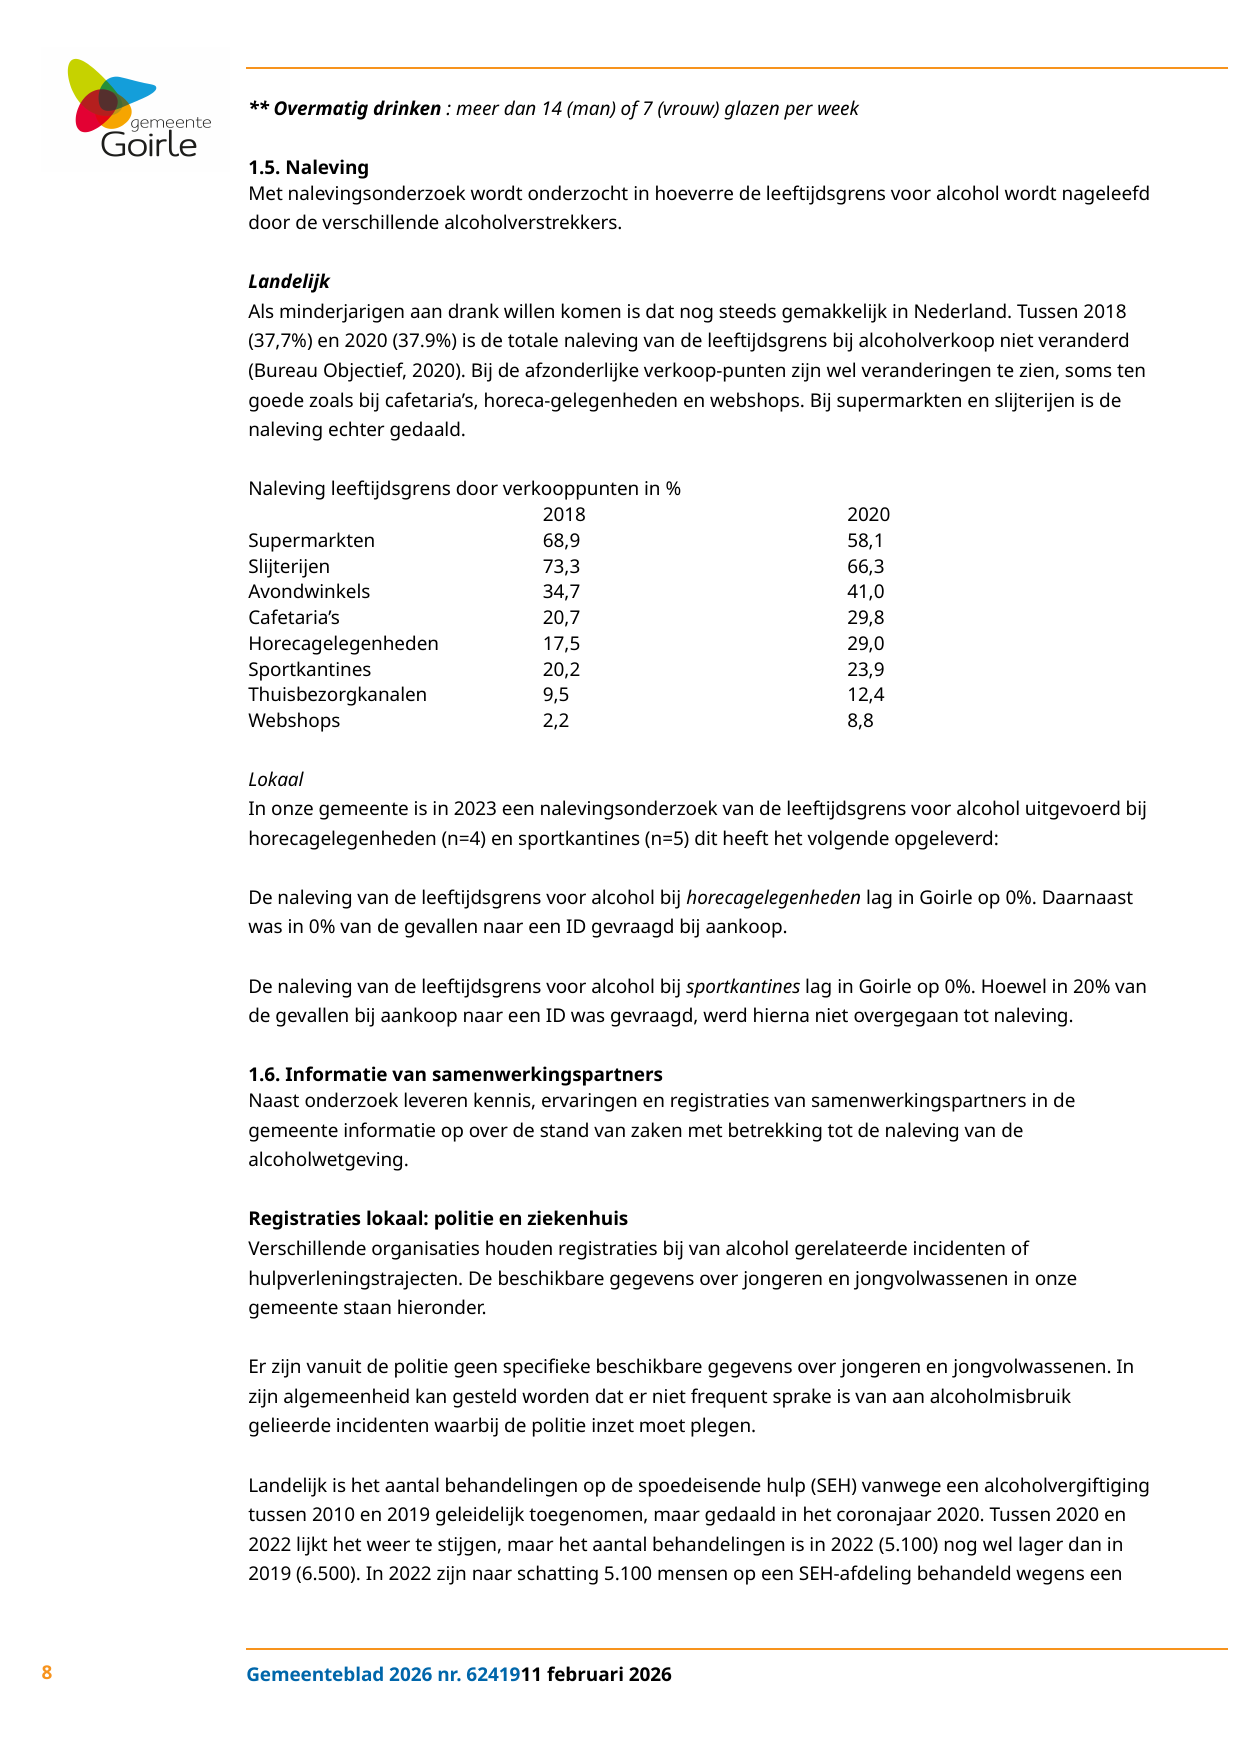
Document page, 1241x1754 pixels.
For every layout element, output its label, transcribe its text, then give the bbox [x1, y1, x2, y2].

table_cell Thuisbezorgkanalen [248, 681, 543, 707]
table_cell 58,1 [847, 527, 1152, 553]
table_cell 2020 [847, 501, 1152, 527]
table_cell 20,7 [543, 604, 847, 630]
table_cell Supermarkten [248, 527, 543, 553]
text Landelijk is het aantal behandelingen op de spoedeisende hulp (SEH) vanwege een alcoholvergiftiging tussen 2010 en 2019 geleidelijk toegenomen, maar gedaald in het coronajaar 2020. Tussen 2020 en 2022 lijkt het weer te stijgen, maar het aantal behandelingen is in 2022 (5.100) nog wel lager dan in 2019 (6.500). In 2022 zijn naar schatting 5.100 mensen op een SEH-afdeling behandeld wegens een [248, 1472, 1152, 1586]
table_header Naleving leeftijdsgrens door verkooppunten in % [248, 476, 1152, 501]
table_cell Cafetaria’s [248, 604, 543, 630]
table_cell Webshops [248, 707, 543, 733]
text Registraties lokaal: politie en ziekenhuis [248, 1206, 1152, 1231]
text Als minderjarigen aan drank willen komen is dat nog steeds gemakkelijk in Nederland. Tussen 2018 (37,7%) en 2020 (37.9%) is de totale naleving van de leeftijdsgrens bij alcoholverkoop niet veranderd (Bureau Objectief, 2020). Bij de afzonderlijke verkoop-punten zijn wel veranderingen te zien, soms ten goede zoals bij cafetaria’s, horeca-gelegenheden en webshops. Bij supermarkten en slijterijen is de naleving echter gedaald. [248, 298, 1152, 442]
text Er zijn vanuit de politie geen specifieke beschikbare gegevens over jongeren en jongvolwassenen. In zijn algemeenheid kan gesteld worden dat er niet frequent sprake is van aan alcoholmisbruik gelieerde incidenten waarbij de politie inzet moet plegen. [248, 1353, 1152, 1438]
text Lokaal [248, 766, 1152, 791]
table_cell 2018 [543, 501, 847, 527]
table_cell 20,2 [543, 656, 847, 681]
table_cell Horecagelegenheden [248, 630, 543, 656]
text De naleving van de leeftijdsgrens voor alcohol bij horecagelegenheden lag in Goirle op 0%. Daarnaast was in 0% van de gevallen naar een ID gevraagd bij aankoop. [248, 884, 1152, 939]
text Landelijk [248, 268, 1152, 294]
text ** Overmatig drinken : meer dan 14 (man) of 7 (vrouw) glazen per week [248, 95, 1152, 121]
text In onze gemeente is in 2023 een nalevingsonderzoek van de leeftijdsgrens voor alcohol uitgevoerd bij horecagelegenheden (n=4) en sportkantines (n=5) dit heeft het volgende opgeleverd: [248, 795, 1152, 851]
text Met nalevingsonderzoek wordt onderzocht in hoeverre de leeftijdsgrens voor alcohol wordt nageleefd door de verschillende alcoholverstrekkers. [248, 180, 1152, 235]
table_cell 9,5 [543, 681, 847, 707]
table_cell 73,3 [543, 553, 847, 578]
table_cell 23,9 [847, 656, 1152, 681]
text De naleving van de leeftijdsgrens voor alcohol bij sportkantines lag in Goirle op 0%. Hoewel in 20% van de gevallen bij aankoop naar een ID was gevraagd, werd hierna niet overgegaan tot naleving. [248, 973, 1152, 1028]
table_cell 17,5 [543, 630, 847, 656]
text Naast onderzoek leveren kennis, ervaringen en registraties van samenwerkingspartners in de gemeente informatie op over de stand van zaken met betrekking tot de naleving van de alcoholwetgeving. [248, 1087, 1152, 1172]
table_cell Avondwinkels [248, 579, 543, 604]
table_cell 34,7 [543, 579, 847, 604]
text 1.6. Informatie van samenwerkingspartners [248, 1062, 1152, 1087]
table_cell 68,9 [543, 527, 847, 553]
table_cell 12,4 [847, 681, 1152, 707]
table_cell [248, 501, 543, 527]
table_cell 8,8 [847, 707, 1152, 733]
table_cell 29,0 [847, 630, 1152, 656]
table_cell 2,2 [543, 707, 847, 733]
table_cell Slijterijen [248, 553, 543, 578]
table_cell 41,0 [847, 579, 1152, 604]
picture [41, 47, 231, 172]
table_cell Sportkantines [248, 656, 543, 681]
table_cell 29,8 [847, 604, 1152, 630]
table_cell 66,3 [847, 553, 1152, 578]
text 1.5. Naleving [248, 154, 1152, 180]
text Verschillende organisaties houden registraties bij van alcohol gerelateerde incidenten of hulpverleningstrajecten. De beschikbare gegevens over jongeren en jongvolwassenen in onze gemeente staan hieronder. [248, 1235, 1152, 1320]
